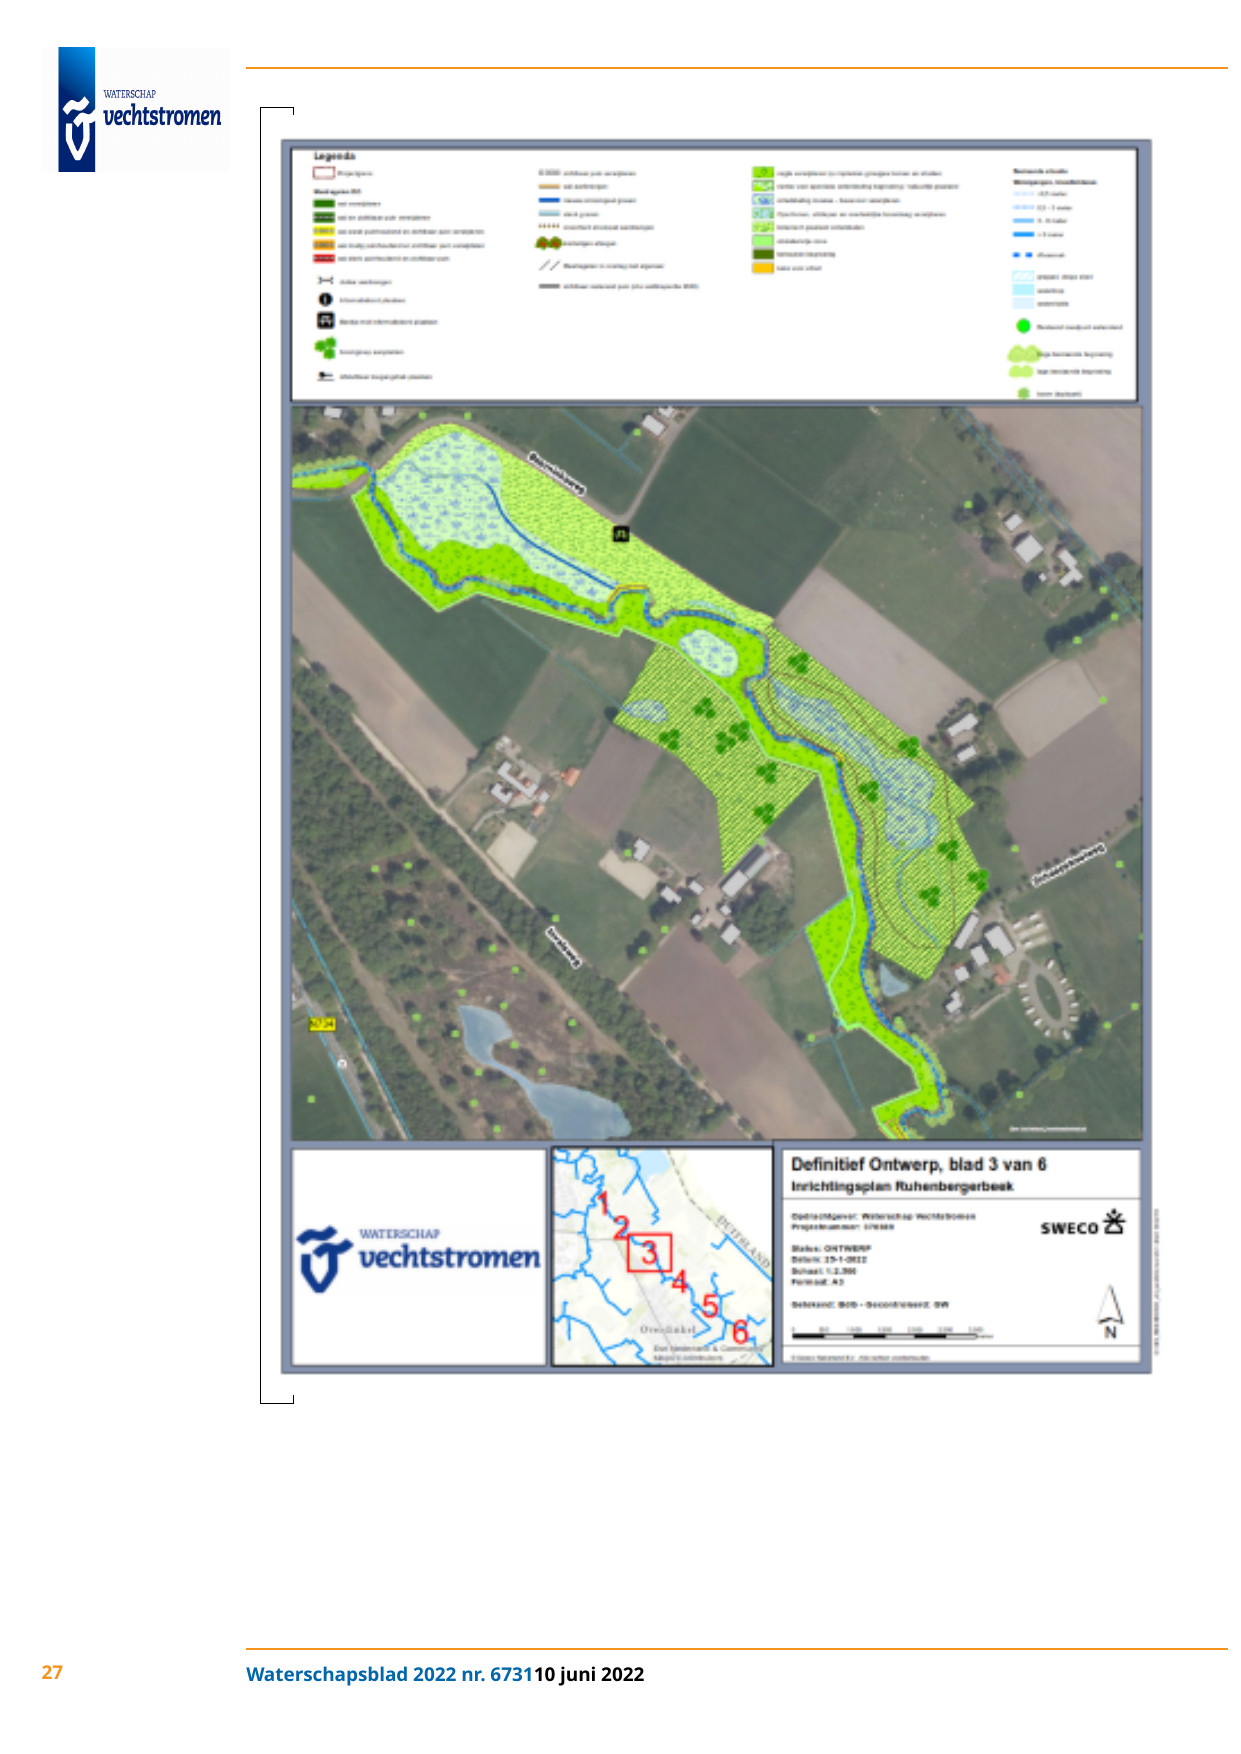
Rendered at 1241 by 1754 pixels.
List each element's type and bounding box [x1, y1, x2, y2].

picture [41, 47, 231, 172]
picture [268, 115, 1173, 1395]
